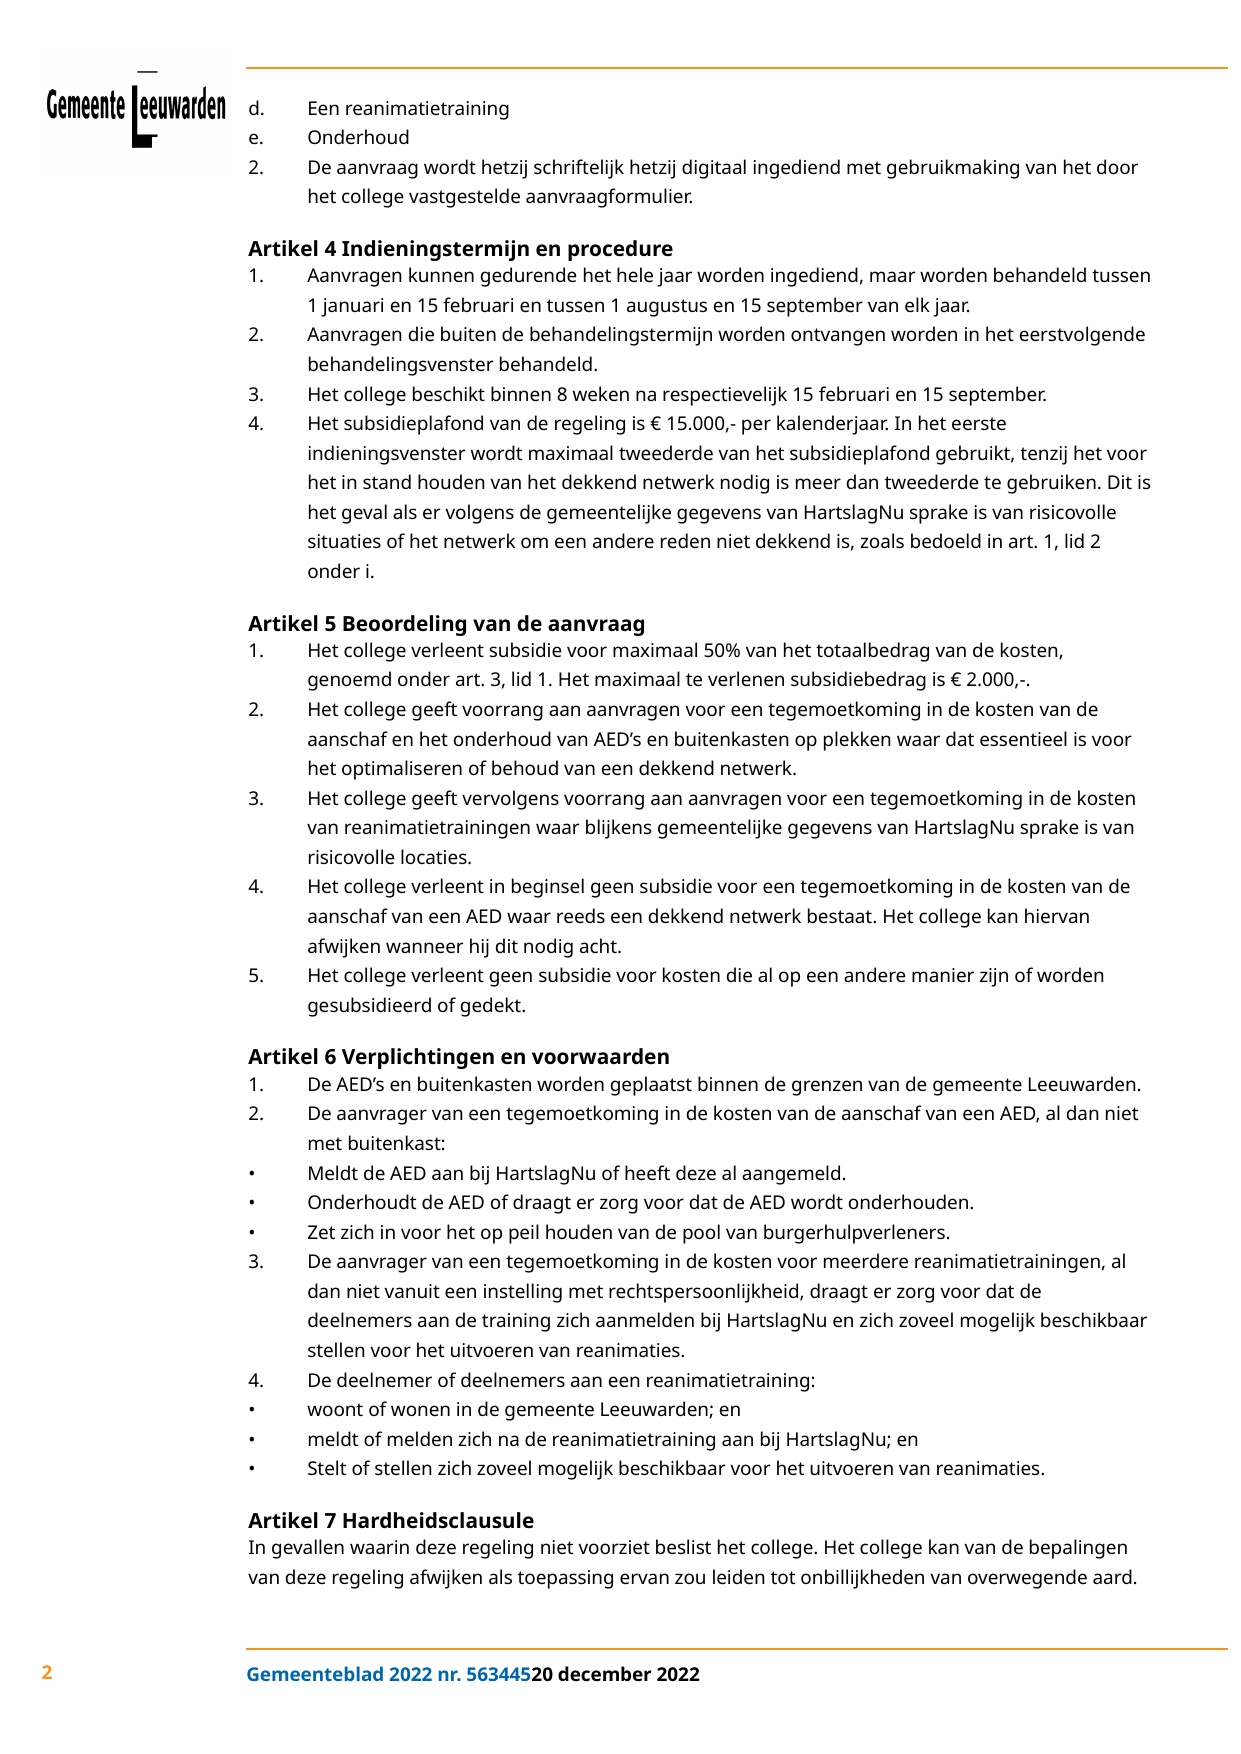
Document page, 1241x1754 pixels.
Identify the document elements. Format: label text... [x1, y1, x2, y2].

list Een reanimatietraining [248, 95, 1152, 121]
list De aanvrager van een tegemoetkoming in de kosten van de aanschaf van een AED, al dan niet met buitenkast: [248, 1101, 1152, 1156]
list Onderhoud [248, 124, 1152, 150]
list De aanvraag wordt hetzij schriftelijk hetzij digitaal ingediend met gebruikmaking van het door het college vastgestelde aanvraagformulier. [248, 154, 1152, 209]
list meldt of melden zich na de reanimatietraining aan bij HartslagNu; en [248, 1426, 1152, 1452]
picture [41, 47, 231, 172]
list Het college verleent in beginsel geen subsidie voor een tegemoetkoming in de kosten van de aanschaf van een AED waar reeds een dekkend netwerk bestaat. Het college kan hiervan afwijken wanneer hij dit nodig acht. [248, 874, 1152, 959]
list Aanvragen die buiten de behandelingstermijn worden ontvangen worden in het eerstvolgende behandelingsvenster behandeld. [248, 322, 1152, 377]
list Aanvragen kunnen gedurende het hele jaar worden ingediend, maar worden behandeld tussen 1 januari en 15 februari en tussen 1 augustus en 15 september van elk jaar. [248, 262, 1152, 318]
text Artikel 5 Beoordeling van de aanvraag [248, 609, 1152, 637]
list De aanvrager van een tegemoetkoming in de kosten voor meerdere reanimatietrainingen, al dan niet vanuit een instelling met rechtspersoonlijkheid, draagt er zorg voor dat de deelnemers aan de training zich aanmelden bij HartslagNu en zich zoveel mogelijk beschikbaar stellen voor het uitvoeren van reanimaties. [248, 1248, 1152, 1363]
list Het college verleent subsidie voor maximaal 50% van het totaalbedrag van de kosten, genoemd onder art. 3, lid 1. Het maximaal te verlenen subsidiebedrag is € 2.000,-. [248, 637, 1152, 692]
list De deelnemer of deelnemers aan een reanimatietraining: [248, 1367, 1152, 1392]
list Het college beschikt binnen 8 weken na respectievelijk 15 februari en 15 september. [248, 381, 1152, 406]
list woont of wonen in de gemeente Leeuwarden; en [248, 1396, 1152, 1422]
text In gevallen waarin deze regeling niet voorziet beslist het college. Het college kan van de bepalingen van deze regeling afwijken als toepassing ervan zou leiden tot onbillijkheden van overwegende aard. [248, 1534, 1152, 1590]
list Zet zich in voor het op peil houden van de pool van burgerhulpverleners. [248, 1219, 1152, 1244]
list Stelt of stellen zich zoveel mogelijk beschikbaar voor het uitvoeren van reanimaties. [248, 1456, 1152, 1481]
list Het college geeft voorrang aan aanvragen voor een tegemoetkoming in de kosten van de aanschaf en het onderhoud van AED’s en buitenkasten op plekken waar dat essentieel is voor het optimaliseren of behoud van een dekkend netwerk. [248, 696, 1152, 781]
text Artikel 6 Verplichtingen en voorwaarden [248, 1042, 1152, 1071]
list De AED’s en buitenkasten worden geplaatst binnen de grenzen van de gemeente Leeuwarden. [248, 1071, 1152, 1097]
list Het college geeft vervolgens voorrang aan aanvragen voor een tegemoetkoming in de kosten van reanimatietrainingen waar blijkens gemeentelijke gegevens van HartslagNu sprake is van risicovolle locaties. [248, 785, 1152, 870]
list Onderhoudt de AED of draagt er zorg voor dat de AED wordt onderhouden. [248, 1189, 1152, 1215]
text Artikel 7 Hardheidsclausule [248, 1506, 1152, 1534]
list Meldt de AED aan bij HartslagNu of heeft deze al aangemeld. [248, 1160, 1152, 1185]
list Het subsidieplafond van de regeling is € 15.000,- per kalenderjaar. In het eerste indieningsvenster wordt maximaal tweederde van het subsidieplafond gebruikt, tenzij het voor het in stand houden van het dekkend netwerk nodig is meer dan tweederde te gebruiken. Dit is het geval als er volgens de gemeentelijke gegevens van HartslagNu sprake is van risicovolle situaties of het netwerk om een andere reden niet dekkend is, zoals bedoeld in art. 1, lid 2 onder i. [248, 410, 1152, 584]
list Het college verleent geen subsidie voor kosten die al op een andere manier zijn of worden gesubsidieerd of gedekt. [248, 962, 1152, 1018]
text Artikel 4 Indieningstermijn en procedure [248, 234, 1152, 262]
